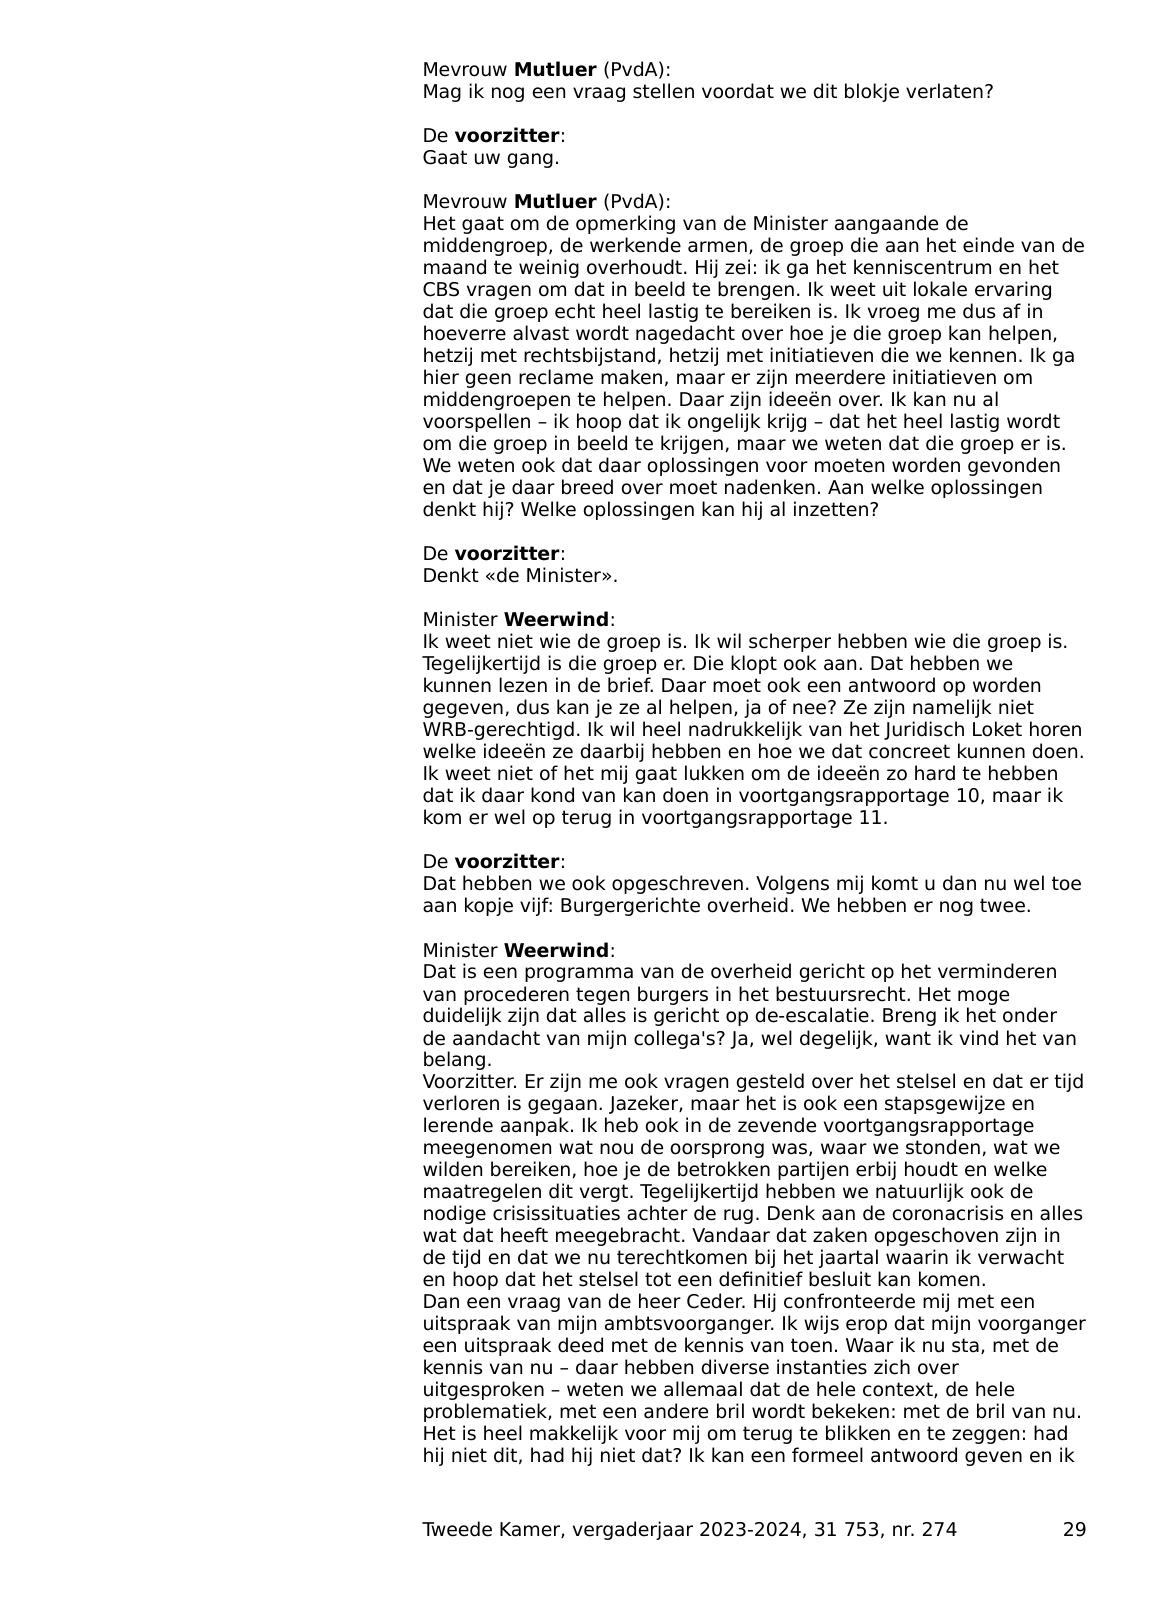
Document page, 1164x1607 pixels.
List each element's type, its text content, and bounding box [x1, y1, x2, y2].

text Mevrouw Mutluer (PvdA): [422, 191, 1087, 213]
text Ik weet niet wie de groep is. Ik wil scherper hebben wie die groep is. Tegelijkertijd is die groep er. Die klopt ook aan. Dat hebben we kunnen lezen in de brief. Daar moet ook een antwoord op worden gegeven, dus kan je ze al helpen, ja of nee? Ze zijn namelijk niet WRB-gerechtigd. Ik wil heel nadrukkelijk van het Juridisch Loket horen welke ideeën ze daarbij hebben en hoe we dat concreet kunnen doen. Ik weet niet of het mij gaat lukken om de ideeën zo hard te hebben dat ik daar kond van kan doen in voortgangsrapportage 10, maar ik kom er wel op terug in voortgangsrapportage 11. [422, 631, 1087, 829]
text De voorzitter: [422, 851, 1087, 873]
text Dan een vraag van de heer Ceder. Hij confronteerde mij met een uitspraak van mijn ambtsvoorganger. Ik wijs erop dat mijn voorganger een uitspraak deed met de kennis van toen. Waar ik nu sta, met de kennis van nu – daar hebben diverse instanties zich over uitgesproken – weten we allemaal dat de hele context, de hele problematiek, met een andere bril wordt bekeken: met de bril van nu. Het is heel makkelijk voor mij om terug te blikken en te zeggen: had hij niet dit, had hij niet dat? Ik kan een formeel antwoord geven en ik [422, 1291, 1087, 1467]
text Dat is een programma van de overheid gericht op het verminderen van procederen tegen burgers in het bestuursrecht. Het moge duidelijk zijn dat alles is gericht op de-escalatie. Breng ik het onder de aandacht van mijn collega's? Ja, wel degelijk, want ik vind het van belang. [422, 961, 1087, 1071]
text Gaat uw gang. [422, 147, 1087, 169]
text Voorzitter. Er zijn me ook vragen gesteld over het stelsel en dat er tijd verloren is gegaan. Jazeker, maar het is ook een stapsgewijze en lerende aanpak. Ik heb ook in de zevende voortgangsrapportage meegenomen wat nou de oorsprong was, waar we stonden, wat we wilden bereiken, hoe je de betrokken partijen erbij houdt en welke maatregelen dit vergt. Tegelijkertijd hebben we natuurlijk ook de nodige crisissituaties achter de rug. Denk aan de coronacrisis en alles wat dat heeft meegebracht. Vandaar dat zaken opgeschoven zijn in de tijd en dat we nu terechtkomen bij het jaartal waarin ik verwacht en hoop dat het stelsel tot een definitief besluit kan komen. [422, 1071, 1087, 1291]
text Dat hebben we ook opgeschreven. Volgens mij komt u dan nu wel toe aan kopje vijf: Burgergerichte overheid. We hebben er nog twee. [422, 873, 1087, 917]
text De voorzitter: [422, 125, 1087, 147]
text Het gaat om de opmerking van de Minister aangaande de middengroep, de werkende armen, de groep die aan het einde van de maand te weinig overhoudt. Hij zei: ik ga het kenniscentrum en het CBS vragen om dat in beeld te brengen. Ik weet uit lokale ervaring dat die groep echt heel lastig te bereiken is. Ik vroeg me dus af in hoeverre alvast wordt nagedacht over hoe je die groep kan helpen, hetzij met rechtsbijstand, hetzij met initiatieven die we kennen. Ik ga hier geen reclame maken, maar er zijn meerdere initiatieven om middengroepen te helpen. Daar zijn ideeën over. Ik kan nu al voorspellen – ik hoop dat ik ongelijk krijg – dat het heel lastig wordt om die groep in beeld te krijgen, maar we weten dat die groep er is. We weten ook dat daar oplossingen voor moeten worden gevonden en dat je daar breed over moet nadenken. Aan welke oplossingen denkt hij? Welke oplossingen kan hij al inzetten? [422, 213, 1087, 521]
text Minister Weerwind: [422, 939, 1087, 961]
text Mag ik nog een vraag stellen voordat we dit blokje verlaten? [422, 81, 1087, 103]
text Mevrouw Mutluer (PvdA): [422, 59, 1087, 81]
text Minister Weerwind: [422, 609, 1087, 631]
text De voorzitter: [422, 543, 1087, 565]
text Denkt «de Minister». [422, 565, 1087, 587]
